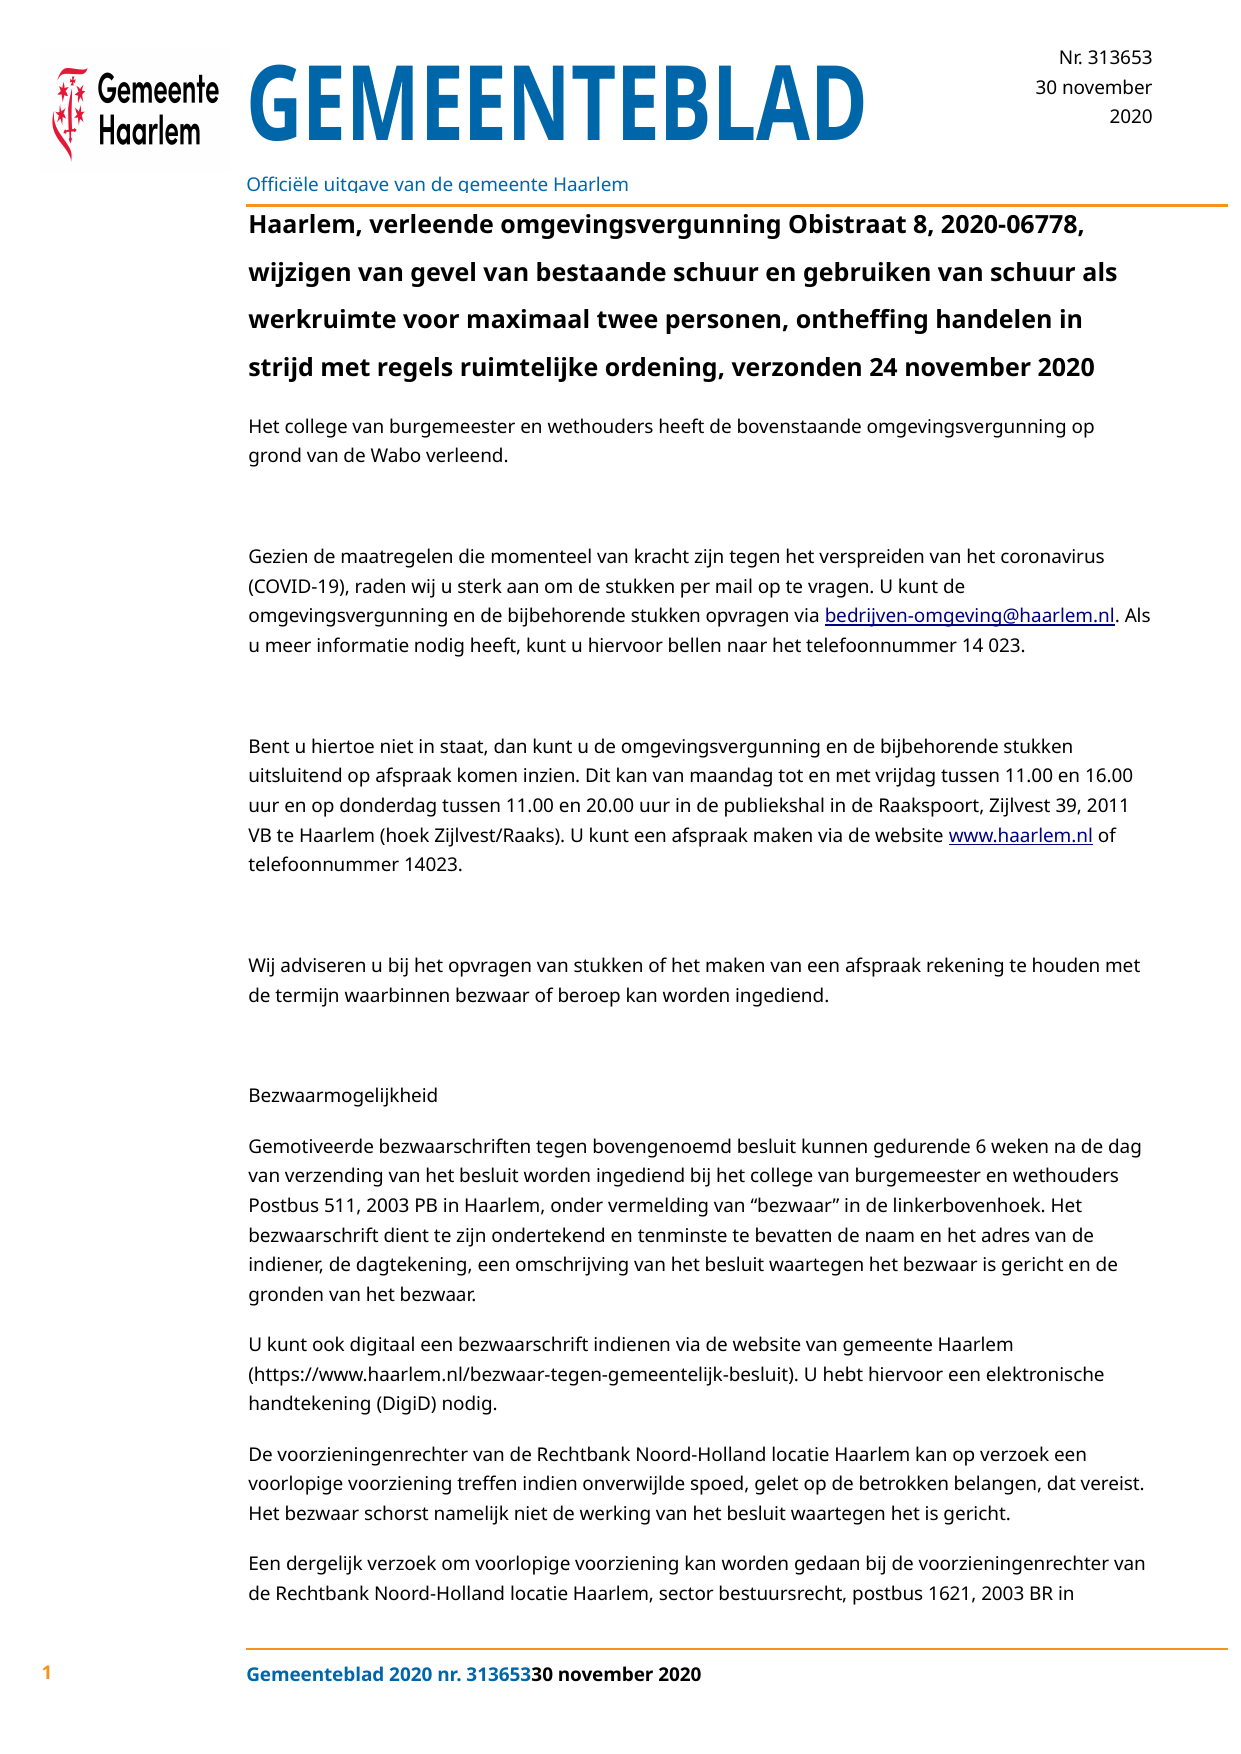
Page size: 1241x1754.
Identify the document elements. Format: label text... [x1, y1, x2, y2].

text De voorzieningenrechter van de Rechtbank Noord-Holland locatie Haarlem kan op verzoek een voorlopige voorziening treffen indien onverwijlde spoed, gelet op de betrokken belangen, dat vereist. Het bezwaar schorst namelijk niet de werking van het besluit waartegen het is gericht. [248, 1441, 1152, 1526]
text Het college van burgemeester en wethouders heeft de bovenstaande omgevingsvergunning op grond van de Wabo verleend. [248, 413, 1152, 468]
text Haarlem, verleende omgevingsvergunning Obistraat 8, 2020-06778, wijzigen van gevel van bestaande schuur en gebruiken van schuur als werkruimte voor maximaal twee personen, ontheffing handelen in strijd met regels ruimtelijke ordening, verzonden 24 november 2020 [248, 207, 1152, 384]
text Bent u hiertoe niet in staat, dan kunt u de omgevingsvergunning en de bijbehorende stukken uitsluitend op afspraak komen inzien. Dit kan van maandag tot en met vrijdag tussen 11.00 en 16.00 uur en op donderdag tussen 11.00 en 20.00 uur in de publiekshal in de Raakspoort, Zijlvest 39, 2011 VB te Haarlem (hoek Zijlvest/Raaks). U kunt een afspraak maken via de website www.haarlem.nl of telefoonnummer 14023. [248, 733, 1152, 877]
text Gemotiveerde bezwaarschriften tegen bovengenoemd besluit kunnen gedurende 6 weken na de dag van verzending van het besluit worden ingediend bij het college van burgemeester en wethouders Postbus 511, 2003 PB in Haarlem, onder vermelding van “bezwaar” in de linkerbovenhoek. Het bezwaarschrift dient te zijn ondertekend en tenminste te bevatten de naam en het adres van de indiener, de dagtekening, een omschrijving van het besluit waartegen het bezwaar is gericht en de gronden van het bezwaar. [248, 1133, 1152, 1307]
text U kunt ook digitaal een bezwaarschrift indienen via de website van gemeente Haarlem (https://www.haarlem.nl/bezwaar-tegen-gemeentelijk-besluit). U hebt hiervoor een elektronische handtekening (DigiD) nodig. [248, 1331, 1152, 1416]
text Wij adviseren u bij het opvragen van stukken of het maken van een afspraak rekening te houden met de termijn waarbinnen bezwaar of beroep kan worden ingediend. [248, 952, 1152, 1008]
text Bezwaarmogelijkheid [248, 1083, 1152, 1108]
text Een dergelijk verzoek om voorlopige voorziening kan worden gedaan bij de voorzieningenrechter van de Rechtbank Noord-Holland locatie Haarlem, sector bestuursrecht, postbus 1621, 2003 BR in [248, 1551, 1152, 1606]
text Gezien de maatregelen die momenteel van kracht zijn tegen het verspreiden van het coronavirus (COVID-19), raden wij u sterk aan om de stukken per mail op te vragen. U kunt de omgevingsvergunning en de bijbehorende stukken opvragen via bedrijven-omgeving@haarlem.nl. Als u meer informatie nodig heeft, kunt u hiervoor bellen naar het telefoonnummer 14 023. [248, 543, 1152, 658]
picture [41, 47, 231, 172]
